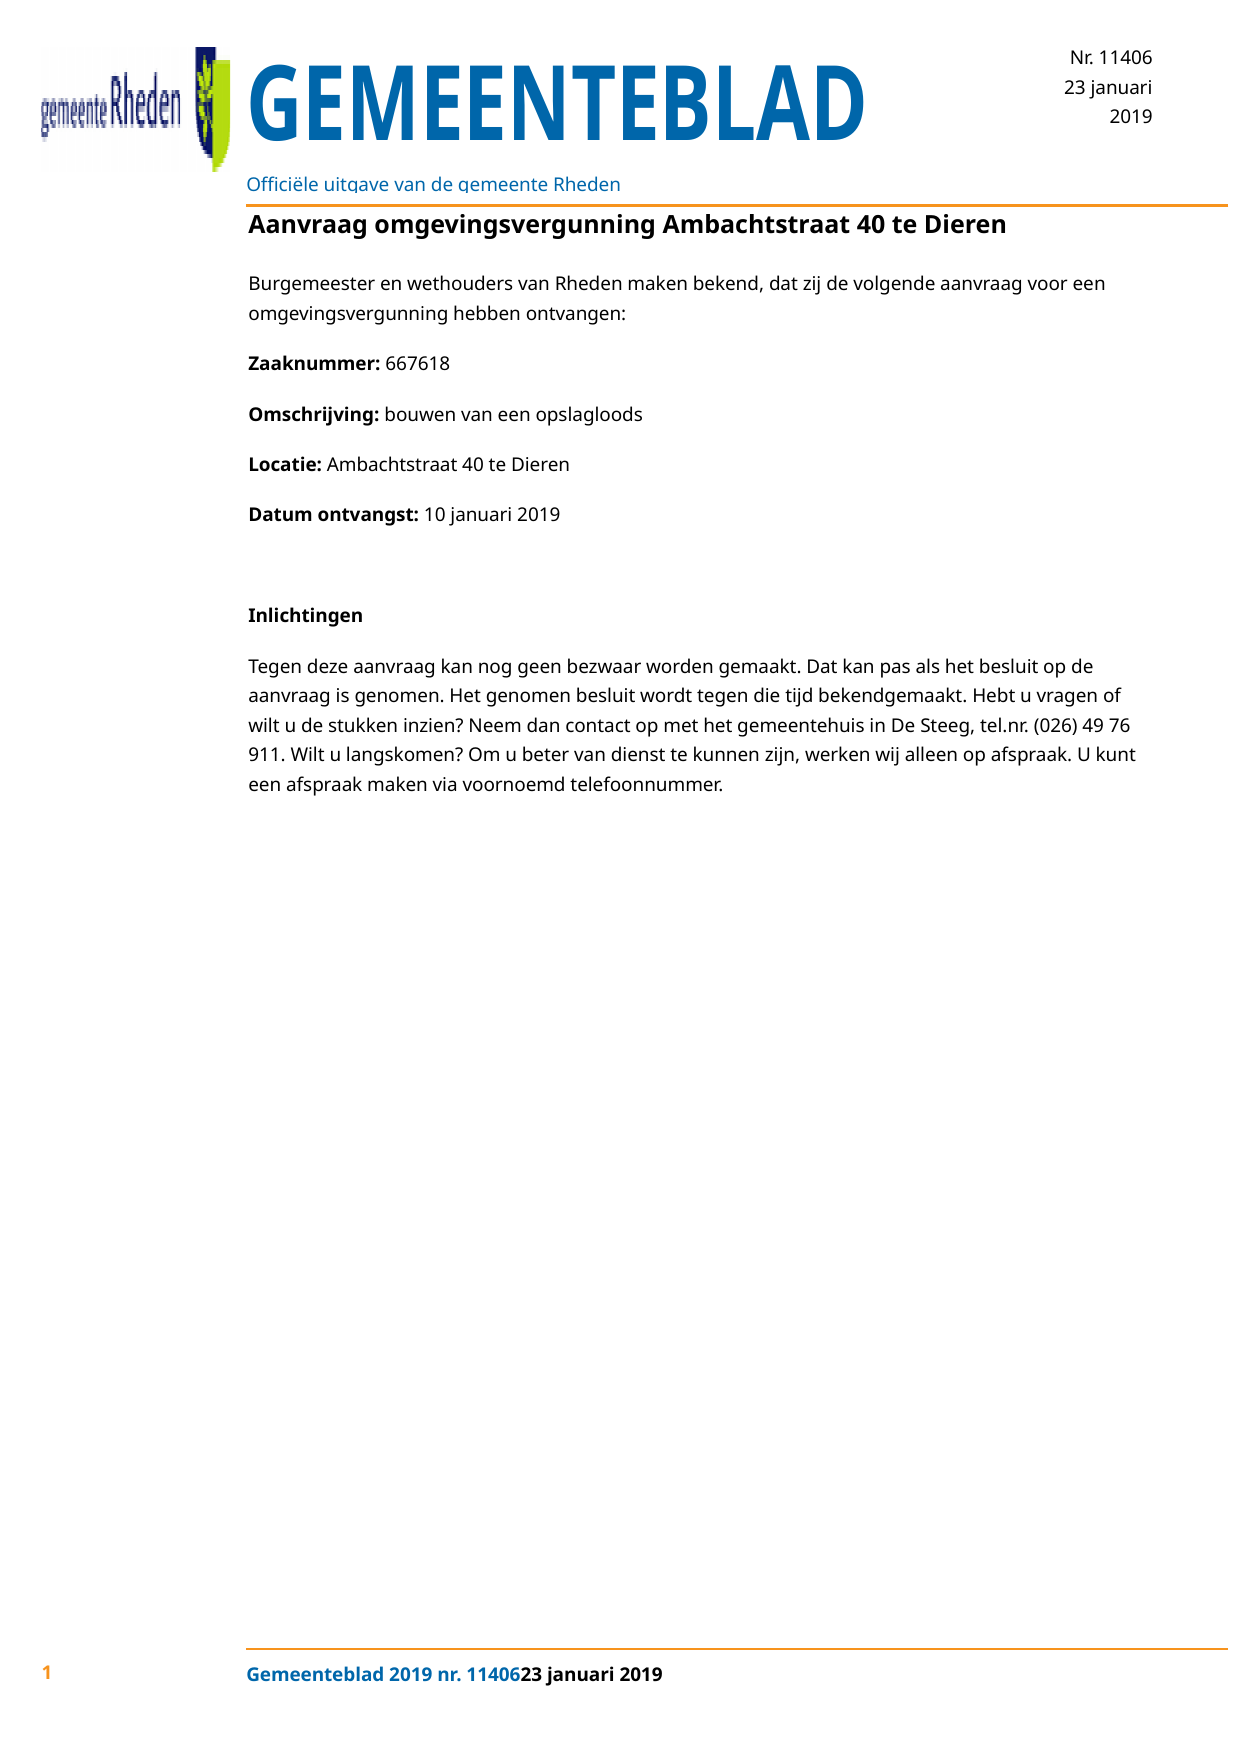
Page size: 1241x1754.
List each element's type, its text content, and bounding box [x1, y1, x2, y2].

picture [41, 47, 231, 172]
text Aanvraag omgevingsvergunning Ambachtstraat 40 te Dieren [248, 207, 1152, 241]
text Datum ontvangst: 10 januari 2019 [248, 502, 1152, 527]
text Inlichtingen [248, 602, 1152, 628]
text Zaaknummer: 667618 [248, 350, 1152, 376]
text Tegen deze aanvraag kan nog geen bezwaar worden gemaakt. Dat kan pas als het besluit op de aanvraag is genomen. Het genomen besluit wordt tegen die tijd bekendgemaakt. Hebt u vragen of wilt u de stukken inzien? Neem dan contact op met het gemeentehuis in De Steeg, tel.nr. (026) 49 76 911. Wilt u langskomen? Om u beter van dienst te kunnen zijn, werken wij alleen op afspraak. U kunt een afspraak maken via voornoemd telefoonnummer. [248, 653, 1152, 797]
text Locatie: Ambachtstraat 40 te Dieren [248, 451, 1152, 477]
text Burgemeester en wethouders van Rheden maken bekend, dat zij de volgende aanvraag voor een omgevingsvergunning hebben ontvangen: [248, 270, 1152, 326]
text Omschrijving: bouwen van een opslagloods [248, 401, 1152, 426]
